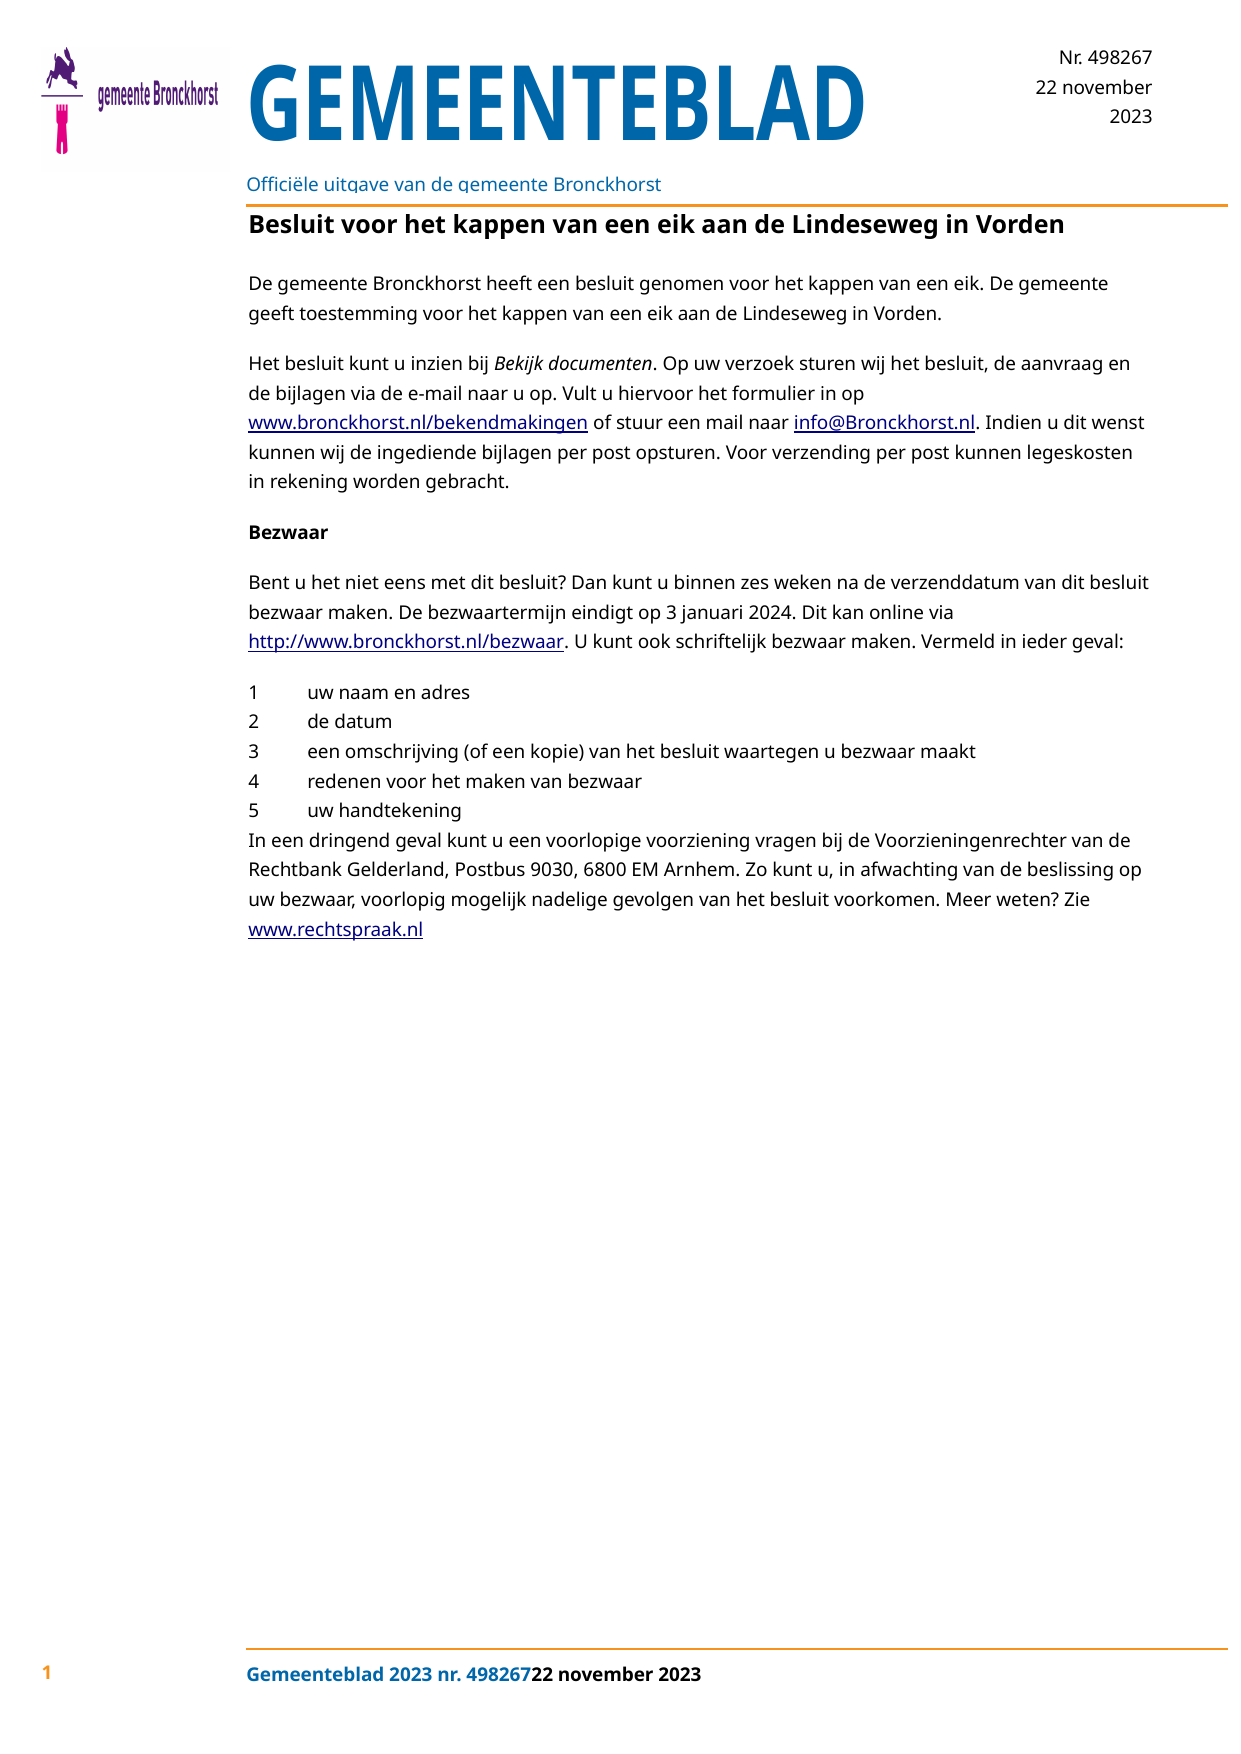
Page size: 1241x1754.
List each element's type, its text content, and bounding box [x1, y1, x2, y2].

text De gemeente Bronckhorst heeft een besluit genomen voor het kappen van een eik. De gemeente geeft toestemming voor het kappen van een eik aan de Lindeseweg in Vorden. [248, 270, 1152, 326]
picture [41, 47, 231, 172]
text Bent u het niet eens met dit besluit? Dan kunt u binnen zes weken na de verzenddatum van dit besluit bezwaar maken. De bezwaartermijn eindigt op 3 januari 2024. Dit kan online via http://www.bronckhorst.nl/bezwaar. U kunt ook schriftelijk bezwaar maken. Vermeld in ieder geval: [248, 569, 1152, 654]
text Het besluit kunt u inzien bij Bekijk documenten. Op uw verzoek sturen wij het besluit, de aanvraag en de bijlagen via de e-mail naar u op. Vult u hiervoor het formulier in op www.bronckhorst.nl/bekendmakingen of stuur een mail naar info@Bronckhorst.nl. Indien u dit wenst kunnen wij de ingediende bijlagen per post opsturen. Voor verzending per post kunnen legeskosten in rekening worden gebracht. [248, 350, 1152, 494]
text Besluit voor het kappen van een eik aan de Lindeseweg in Vorden [248, 207, 1152, 241]
text Bezwaar [248, 519, 1152, 545]
list uw naam en adres [248, 679, 1152, 705]
list uw handtekening [248, 797, 1152, 823]
list de datum [248, 709, 1152, 734]
list redenen voor het maken van bezwaar [248, 768, 1152, 793]
list een omschrijving (of een kopie) van het besluit waartegen u bezwaar maakt [248, 738, 1152, 764]
text In een dringend geval kunt u een voorlopige voorziening vragen bij de Voorzieningenrechter van de Rechtbank Gelderland, Postbus 9030, 6800 EM Arnhem. Zo kunt u, in afwachting van de beslissing op uw bezwaar, voorlopig mogelijk nadelige gevolgen van het besluit voorkomen. Meer weten? Zie www.rechtspraak.nl [248, 827, 1152, 941]
